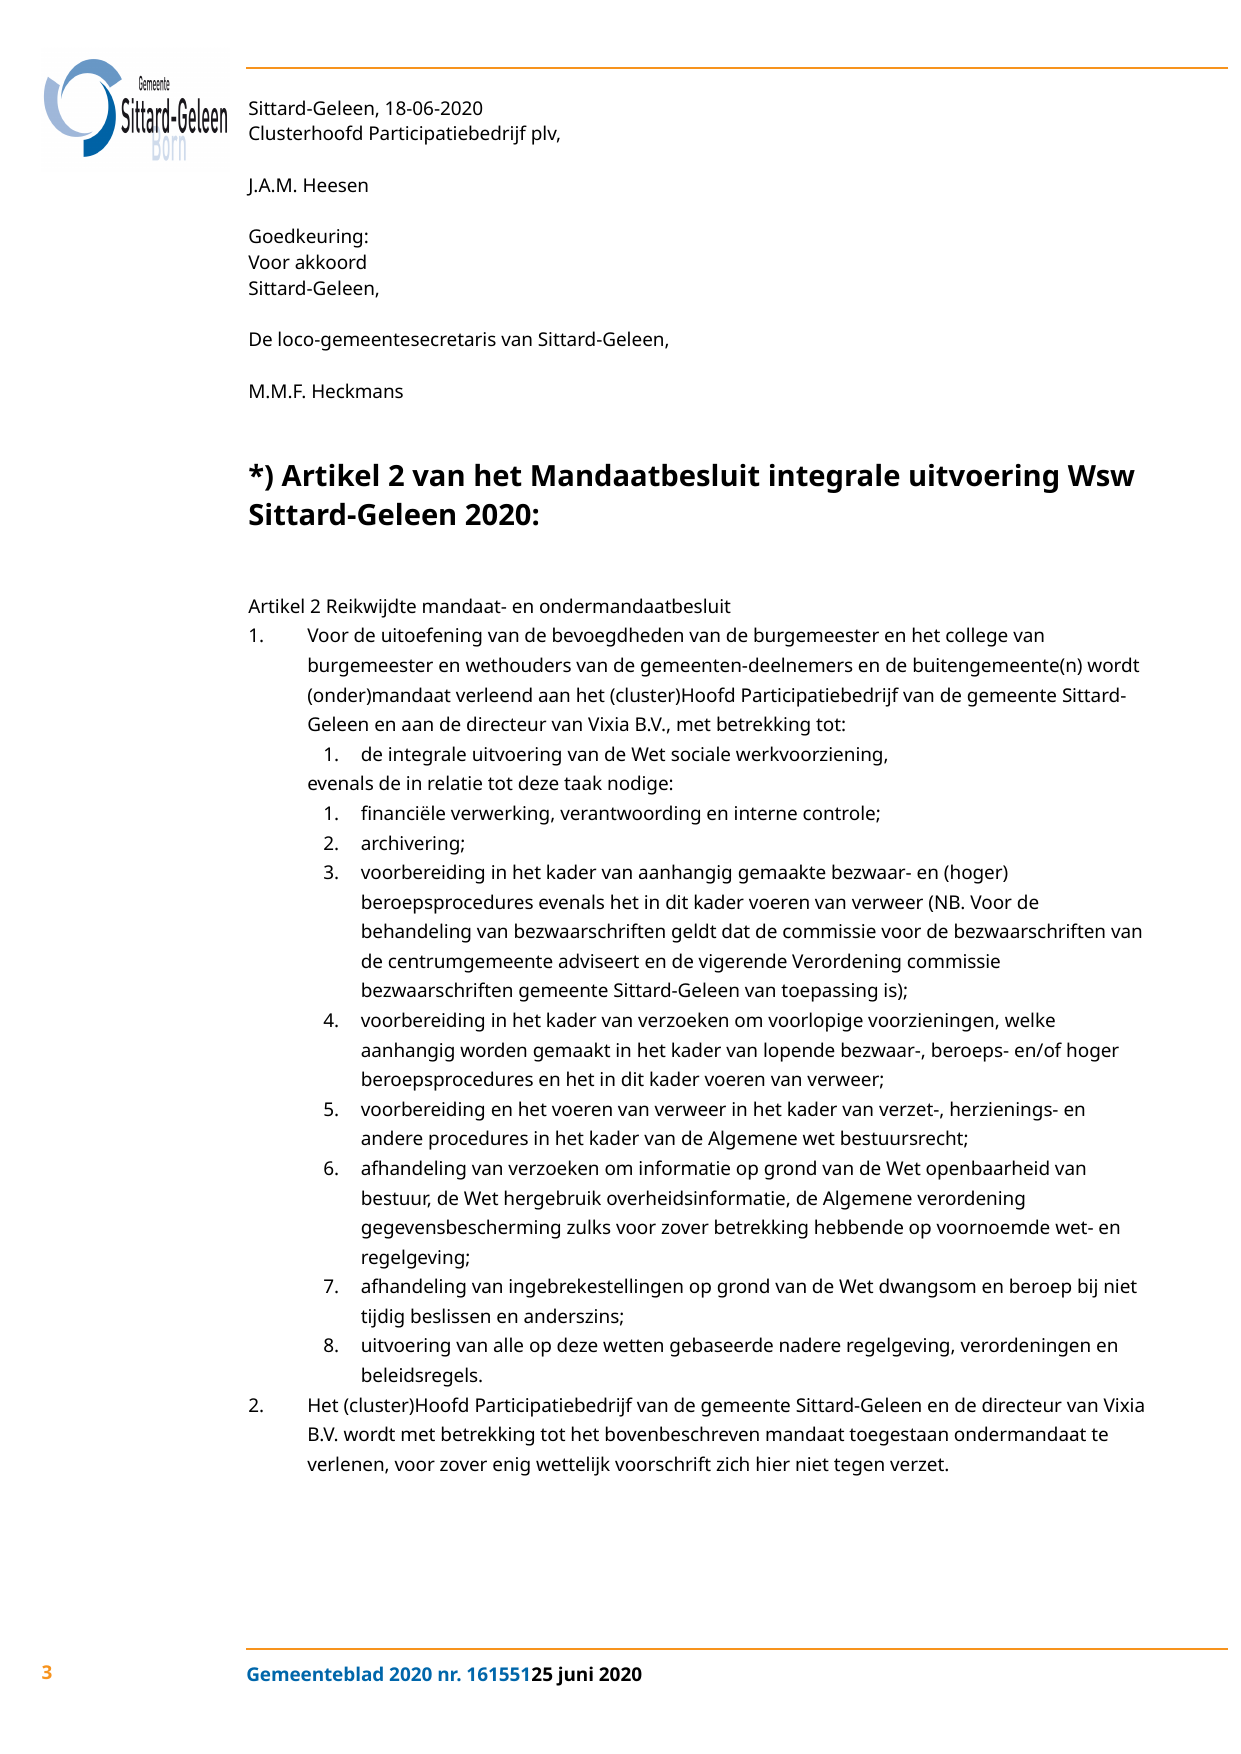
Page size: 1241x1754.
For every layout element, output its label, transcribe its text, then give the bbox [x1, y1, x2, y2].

list financiële verwerking, verantwoording en interne controle; [323, 800, 1152, 826]
picture [41, 47, 231, 172]
list Het (cluster)Hoofd Participatiebedrijf van de gemeente Sittard-Geleen en de directeur van Vixia B.V. wordt met betrekking tot het bovenbeschreven mandaat toegestaan ondermandaat te verlenen, voor zover enig wettelijk voorschrift zich hier niet tegen verzet. [248, 1392, 1152, 1477]
list de integrale uitvoering van de Wet sociale werkvoorziening, [323, 741, 1152, 767]
list afhandeling van ingebrekestellingen op grond van de Wet dwangsom en beroep bij niet tijdig beslissen en anderszins; [323, 1273, 1152, 1329]
text Sittard-Geleen, 18-06-2020 [248, 95, 1152, 121]
list voorbereiding en het voeren van verweer in het kader van verzet-, herzienings- en andere procedures in het kader van de Algemene wet bestuursrecht; [323, 1096, 1152, 1151]
list evenals de in relatie tot deze taak nodige: [248, 771, 1152, 796]
text *) Artikel 2 van het Mandaatbesluit integrale uitvoering Wsw Sittard-Geleen 2020: [248, 455, 1152, 534]
text Voor akkoord [248, 249, 1152, 275]
text Sittard-Geleen, [248, 275, 1152, 301]
list Voor de uitoefening van de bevoegdheden van de burgemeester en het college van burgemeester en wethouders van de gemeenten-deelnemers en de buitengemeente(n) wordt (onder)mandaat verleend aan het (cluster)Hoofd Participatiebedrijf van de gemeente Sittard-Geleen en aan de directeur van Vixia B.V., met betrekking tot: [248, 623, 1152, 737]
list voorbereiding in het kader van verzoeken om voorlopige voorzieningen, welke aanhangig worden gemaakt in het kader van lopende bezwaar-, beroeps- en/of hoger beroepsprocedures en het in dit kader voeren van verweer; [323, 1007, 1152, 1092]
list uitvoering van alle op deze wetten gebaseerde nadere regelgeving, verordeningen en beleidsregels. [323, 1333, 1152, 1388]
text De loco-gemeentesecretaris van Sittard-Geleen, [248, 326, 1152, 352]
text Artikel 2 Reikwijdte mandaat- en ondermandaatbesluit [248, 593, 1152, 619]
list afhandeling van verzoeken om informatie op grond van de Wet openbaarheid van bestuur, de Wet hergebruik overheidsinformatie, de Algemene verordening gegevensbescherming zulks voor zover betrekking hebbende op voornoemde wet- en regelgeving; [323, 1155, 1152, 1270]
text J.A.M. Heesen [248, 172, 1152, 198]
text Goedkeuring: [248, 223, 1152, 249]
list archivering; [323, 830, 1152, 856]
list voorbereiding in het kader van aanhangig gemaakte bezwaar- en (hoger) beroepsprocedures evenals het in dit kader voeren van verweer (NB. Voor de behandeling van bezwaarschriften geldt dat de commissie voor de bezwaarschriften van de centrumgemeente adviseert en de vigerende Verordening commissie bezwaarschriften gemeente Sittard-Geleen van toepassing is); [323, 859, 1152, 1003]
text M.M.F. Heckmans [248, 378, 1152, 403]
text Clusterhoofd Participatiebedrijf plv, [248, 121, 1152, 146]
